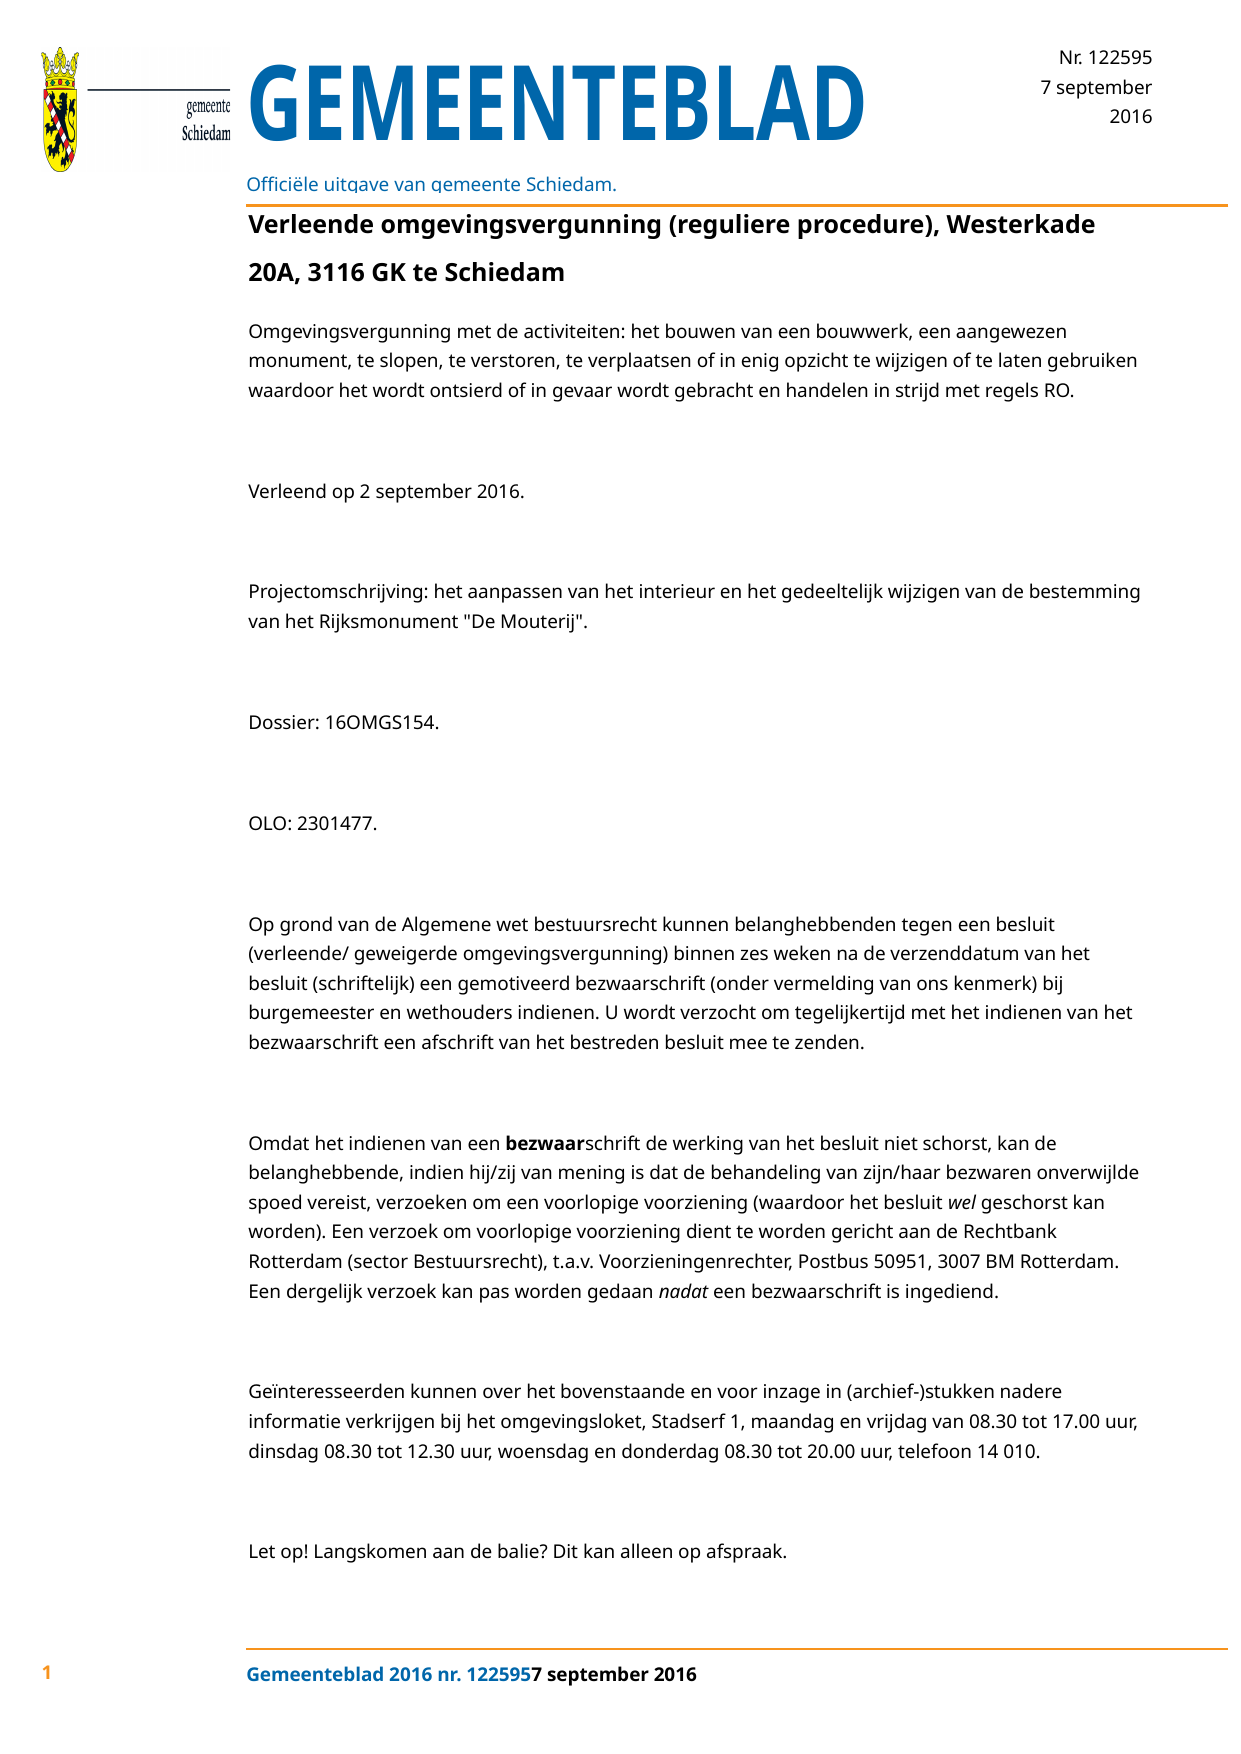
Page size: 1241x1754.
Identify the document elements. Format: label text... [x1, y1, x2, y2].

text Omgevingsvergunning met de activiteiten: het bouwen van een bouwwerk, een aangewezen monument, te slopen, te verstoren, te verplaatsen of in enig opzicht te wijzigen of te laten gebruiken waardoor het wordt ontsierd of in gevaar wordt gebracht en handelen in strijd met regels RO. [248, 318, 1152, 403]
text Projectomschrijving: het aanpassen van het interieur en het gedeeltelijk wijzigen van de bestemming van het Rijksmonument "De Mouterij". [248, 579, 1152, 634]
text Dossier: 16OMGS154. [248, 709, 1152, 735]
text Let op! Langskomen aan de balie? Dit kan alleen op afspraak. [248, 1539, 1152, 1564]
text Omdat het indienen van een bezwaarschrift de werking van het besluit niet schorst, kan de belanghebbende, indien hij/zij van mening is dat de behandeling van zijn/haar bezwaren onverwijlde spoed vereist, verzoeken om een voorlopige voorziening (waardoor het besluit wel geschorst kan worden). Een verzoek om voorlopige voorziening dient te worden gericht aan de Rechtbank Rotterdam (sector Bestuursrecht), t.a.v. Voorzieningenrechter, Postbus 50951, 3007 BM Rotterdam. Een dergelijk verzoek kan pas worden gedaan nadat een bezwaarschrift is ingediend. [248, 1130, 1152, 1304]
text Op grond van de Algemene wet bestuursrecht kunnen belanghebbenden tegen een besluit (verleende/ geweigerde omgevingsvergunning) binnen zes weken na de verzenddatum van het besluit (schriftelijk) een gemotiveerd bezwaarschrift (onder vermelding van ons kenmerk) bij burgemeester en wethouders indienen. U wordt verzocht om tegelijkertijd met het indienen van het bezwaarschrift een afschrift van het bestreden besluit mee te zenden. [248, 911, 1152, 1055]
text Verleend op 2 september 2016. [248, 478, 1152, 504]
text OLO: 2301477. [248, 810, 1152, 836]
text Verleende omgevingsvergunning (reguliere procedure), Westerkade 20A, 3116 GK te Schiedam [248, 207, 1152, 288]
text Geïnteresseerden kunnen over het bovenstaande en voor inzage in (archief-)stukken nadere informatie verkrijgen bij het omgevingsloket, Stadserf 1, maandag en vrijdag van 08.30 tot 17.00 uur, dinsdag 08.30 tot 12.30 uur, woensdag en donderdag 08.30 tot 20.00 uur, telefoon 14 010. [248, 1379, 1152, 1464]
picture [41, 47, 231, 172]
